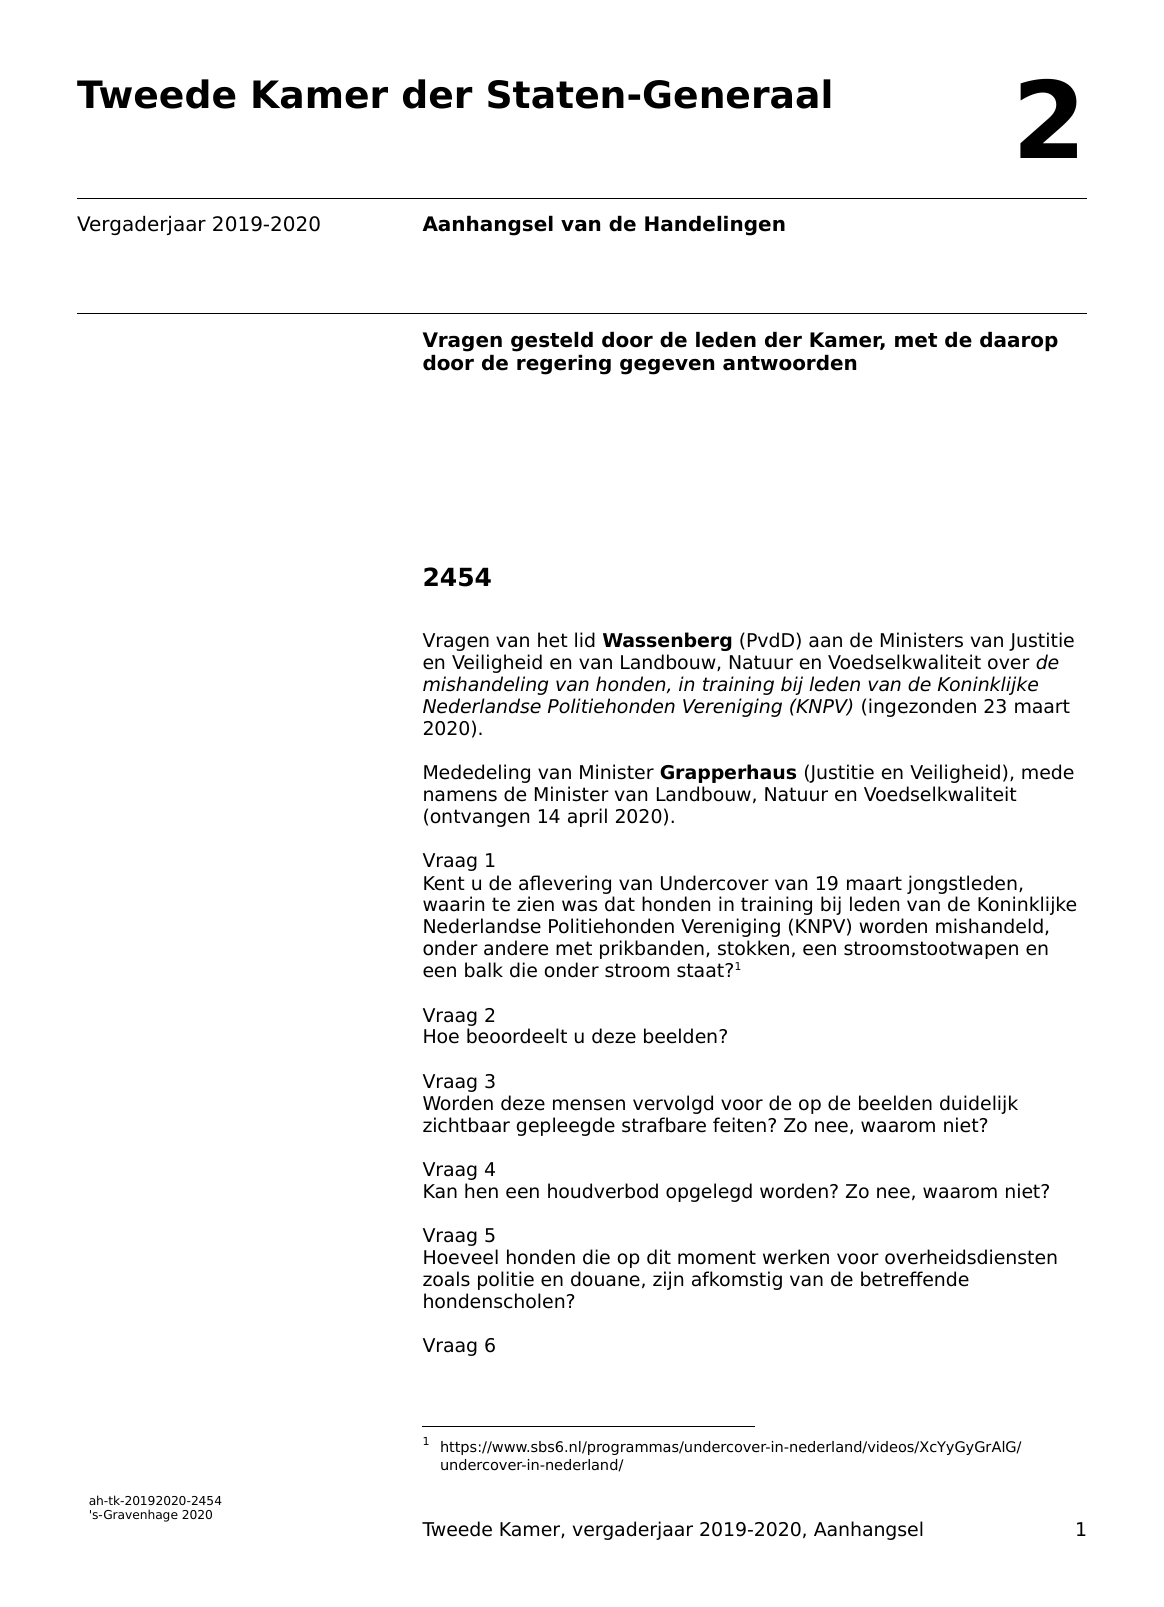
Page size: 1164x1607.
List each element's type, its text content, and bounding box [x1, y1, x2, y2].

table_cell [77, 314, 422, 375]
text Vraag 5 [422, 1225, 1087, 1247]
table_cell Vergaderjaar 2019-2020 [77, 199, 422, 313]
text Hoeveel honden die op dit moment werken voor overheidsdiensten zoals politie en douane, zijn afkomstig van de betreffende hondenscholen? [422, 1247, 1087, 1313]
table_cell Vragen gesteld door de leden der Kamer, met de daarop door de regering gegeven antwoorden [422, 314, 1087, 375]
text Vraag 1 [422, 850, 1087, 872]
text Vraag 6 [422, 1335, 1087, 1357]
text Vraag 2 [422, 1004, 1087, 1026]
text Mededeling van Minister Grapperhaus (Justitie en Veiligheid), mede namens de Minister van Landbouw, Natuur en Voedselkwaliteit (ontvangen 14 april 2020). [422, 762, 1087, 828]
text Kent u de aflevering van Undercover van 19 maart jongstleden, waarin te zien was dat honden in training bij leden van de Koninklijke Nederlandse Politiehonden Vereniging (KNPV) worden mishandeld, onder andere met prikbanden, stokken, een stroomstootwapen en een balk die onder stroom staat? [422, 872, 1087, 982]
text 2454 [422, 563, 1087, 592]
text Vraag 4 [422, 1159, 1087, 1181]
text Vragen van het lid Wassenberg (PvdD) aan de Ministers van Justitie en Veiligheid en van Landbouw, Natuur en Voedselkwaliteit over de mishandeling van honden, in training bij leden van de Koninklijke Nederlandse Politiehonden Vereniging (KNPV) (ingezonden 23 maart 2020). [422, 630, 1087, 740]
table_header Tweede Kamer der Staten-Generaal [77, 59, 886, 198]
text https://www.sbs6.nl/programmas/undercover-in-nederland/videos/XcYyGyGrAlG/undercover-in-nederland/ [422, 1435, 1087, 1474]
text Kan hen een houdverbod opgelegd worden? Zo nee, waarom niet? [422, 1181, 1087, 1203]
text Vraag 3 [422, 1071, 1087, 1093]
table_cell Aanhangsel van de Handelingen [422, 199, 1087, 313]
table_header 2 [886, 59, 1087, 198]
text Hoe beoordeelt u deze beelden? [422, 1026, 1087, 1048]
text 's-Gravenhage 2020 [88, 1508, 323, 1522]
text Worden deze mensen vervolgd voor de op de beelden duidelijk zichtbaar gepleegde strafbare feiten? Zo nee, waarom niet? [422, 1093, 1087, 1137]
text ah-tk-20192020-2454 [88, 1494, 323, 1508]
